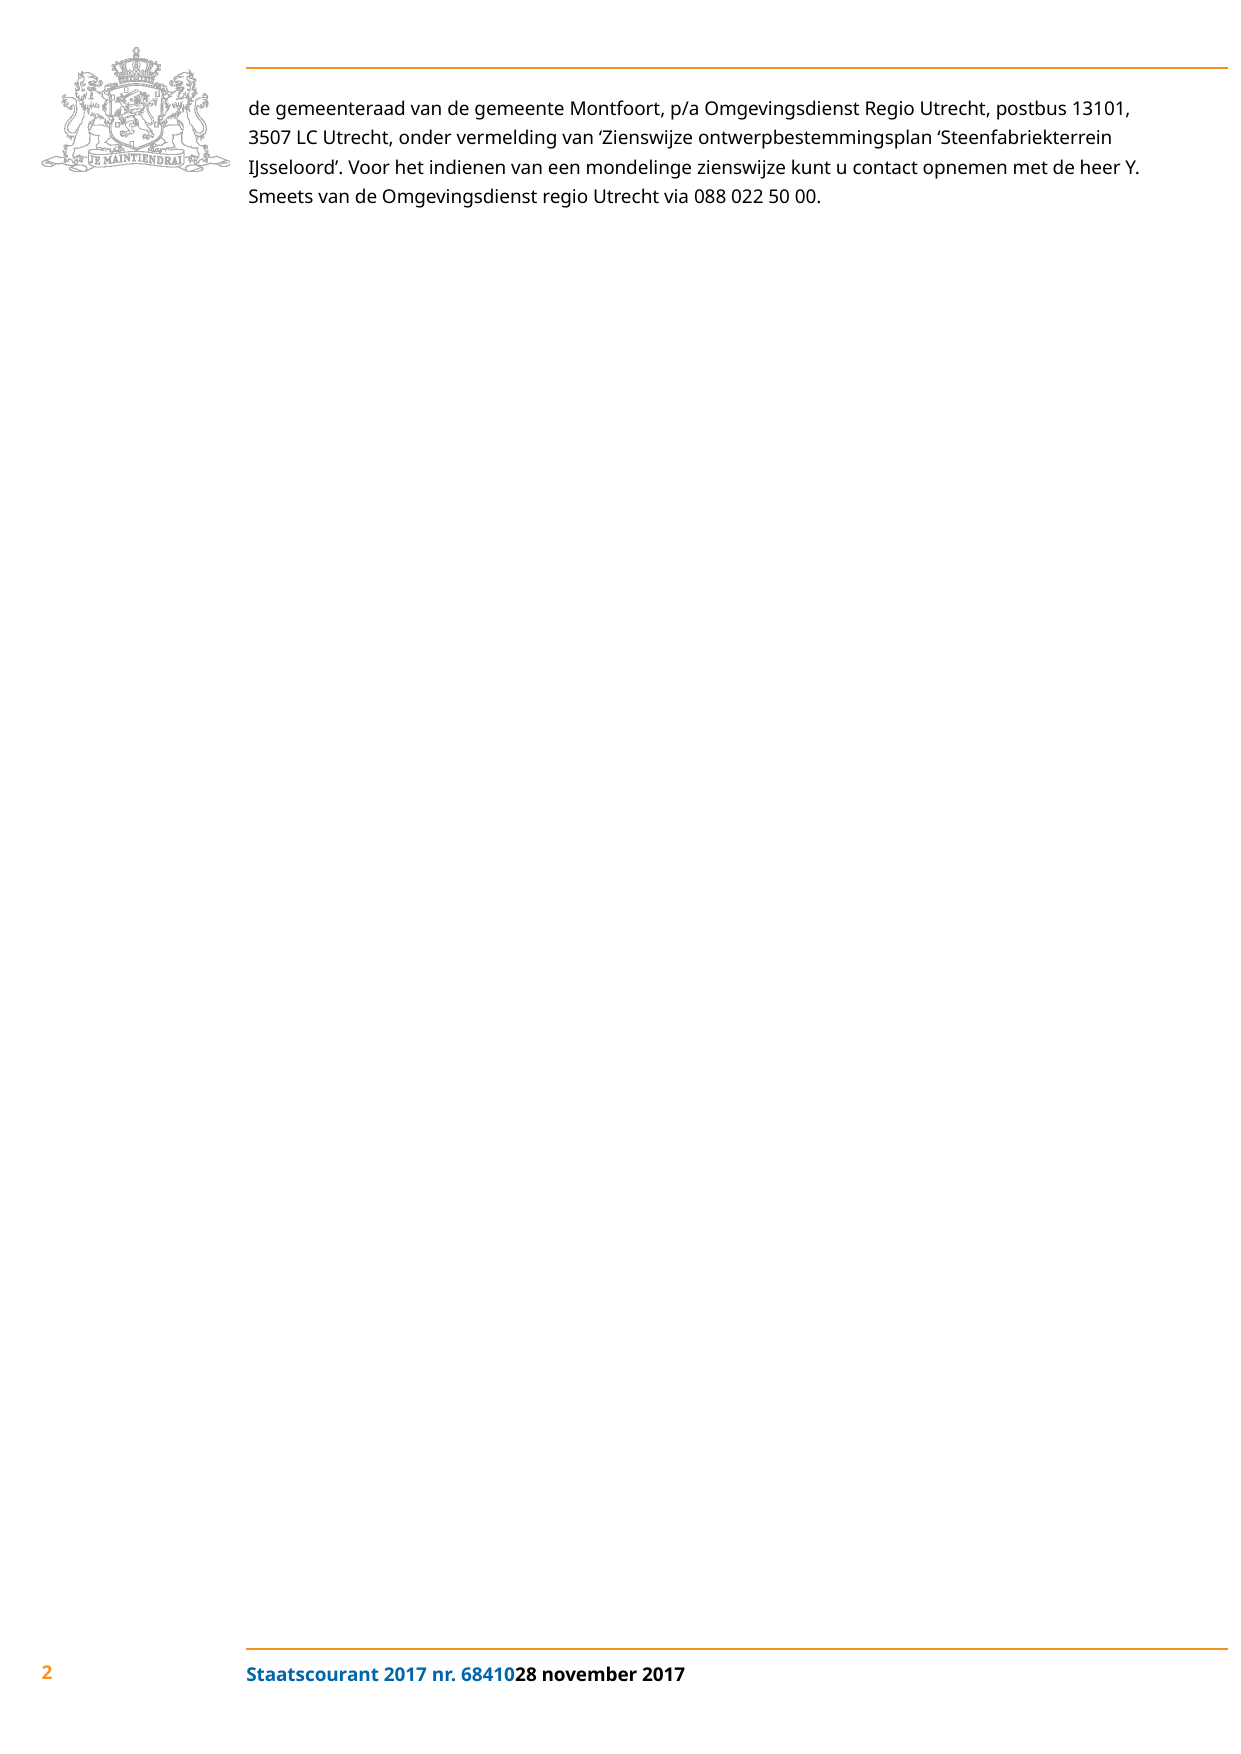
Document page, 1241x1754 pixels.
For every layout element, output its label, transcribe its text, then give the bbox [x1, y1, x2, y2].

text de gemeenteraad van de gemeente Montfoort, p/a Omgevingsdienst Regio Utrecht, postbus 13101, 3507 LC Utrecht, onder vermelding van ‘Zienswijze ontwerpbestemmingsplan ‘Steenfabriekterrein IJsseloord’. Voor het indienen van een mondelinge zienswijze kunt u contact opnemen met de heer Y. Smeets van de Omgevingsdienst regio Utrecht via 088 022 50 00. [248, 95, 1152, 209]
picture [41, 47, 231, 172]
